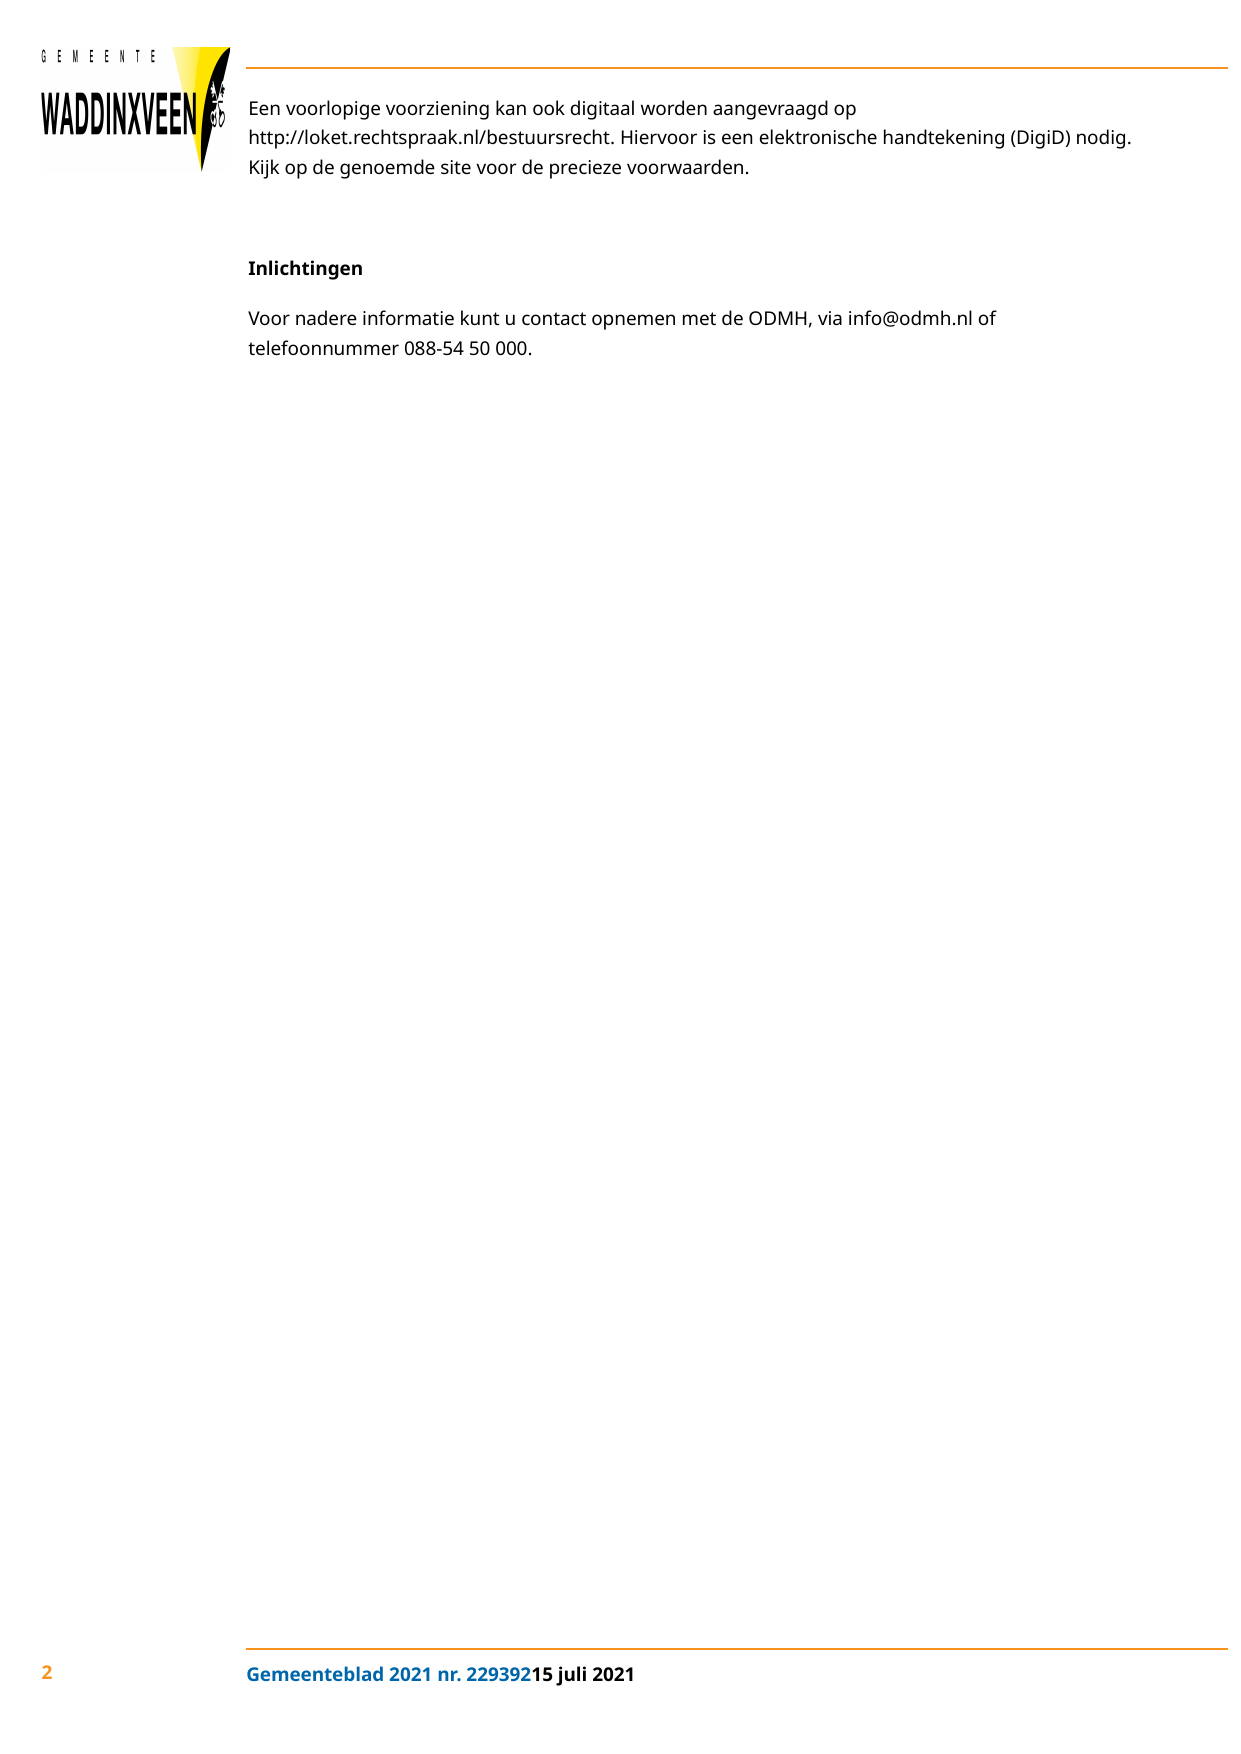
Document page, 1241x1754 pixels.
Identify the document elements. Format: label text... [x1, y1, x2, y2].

picture [41, 47, 231, 172]
text Voor nadere informatie kunt u contact opnemen met de ODMH, via info@odmh.nl of telefoonnummer 088-54 50 000. [248, 305, 1152, 361]
text Een voorlopige voorziening kan ook digitaal worden aangevraagd op http://loket.rechtspraak.nl/bestuursrecht. Hiervoor is een elektronische handtekening (DigiD) nodig. Kijk op de genoemde site voor de precieze voorwaarden. [248, 95, 1152, 180]
text Inlichtingen [248, 255, 1152, 281]
